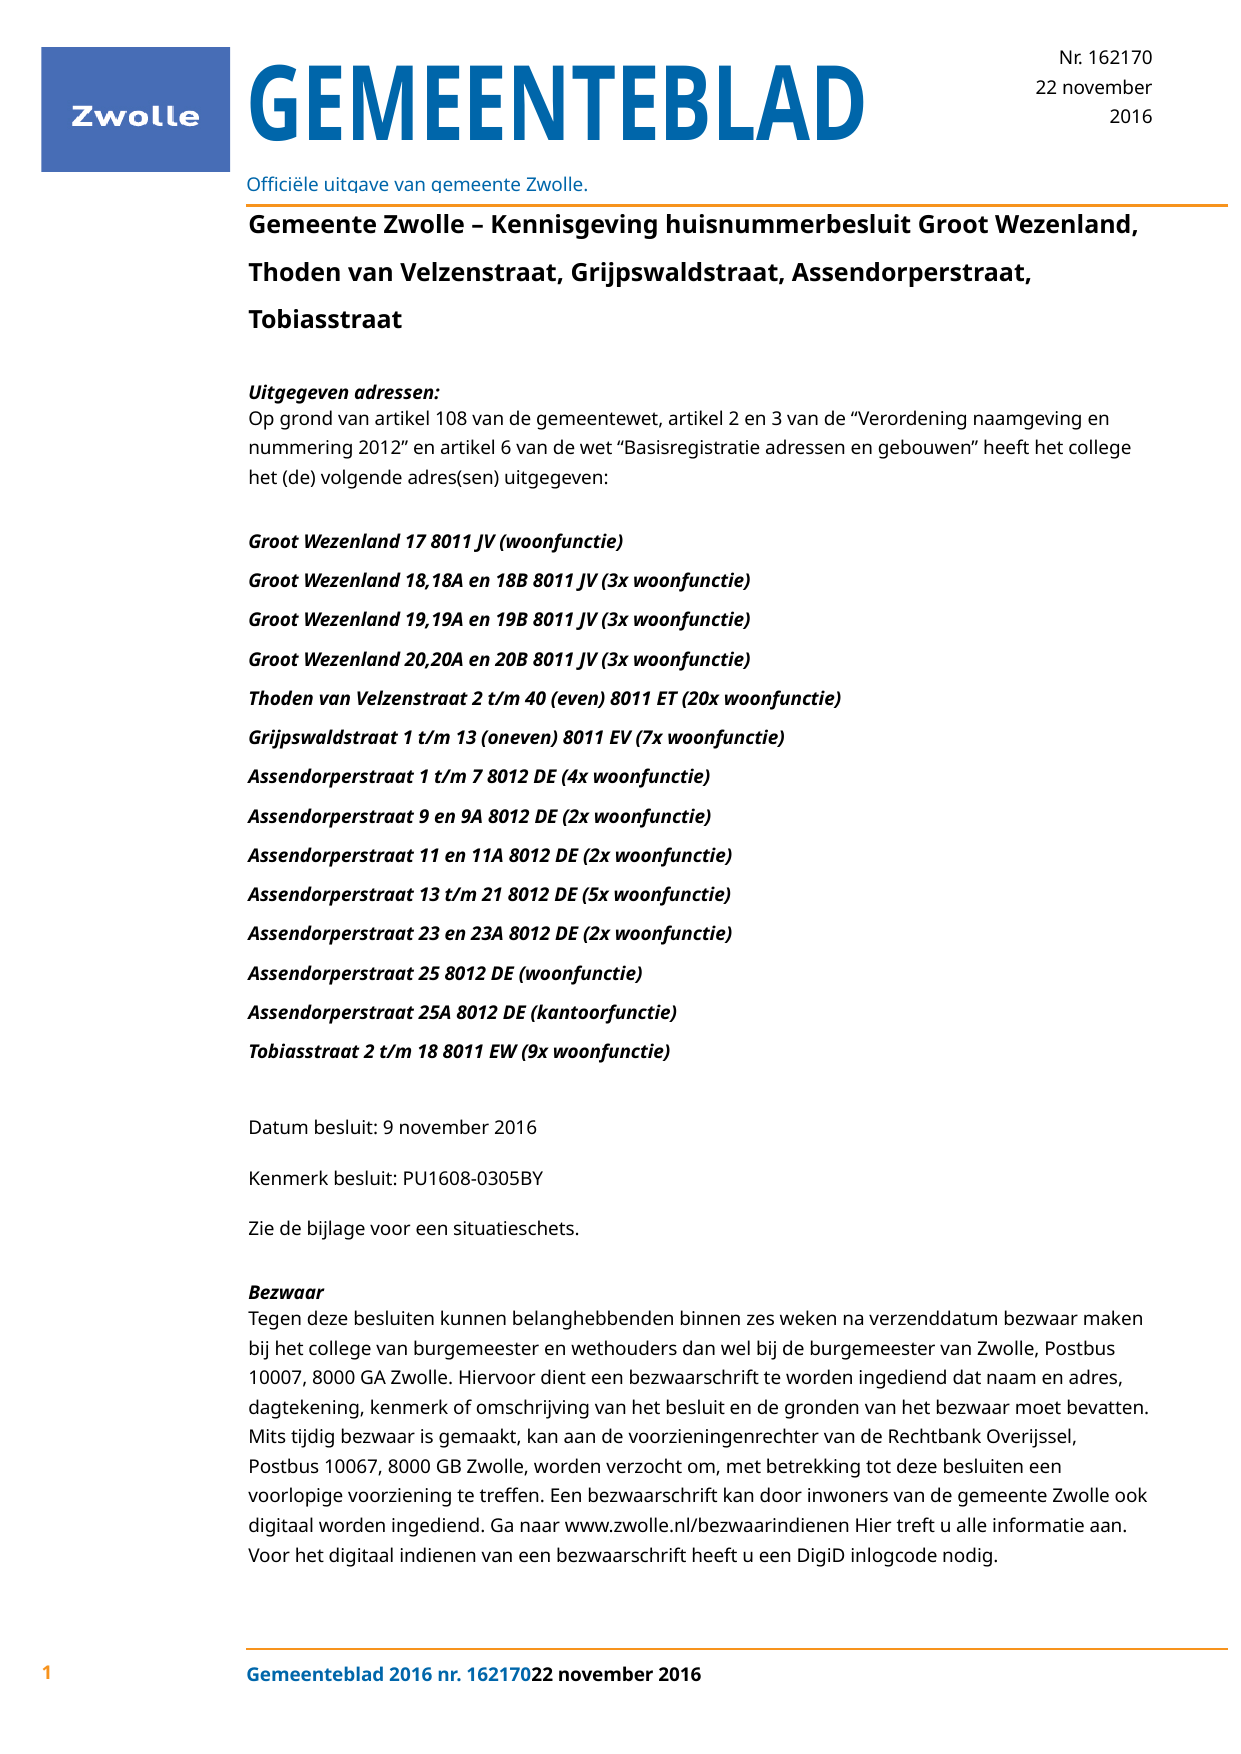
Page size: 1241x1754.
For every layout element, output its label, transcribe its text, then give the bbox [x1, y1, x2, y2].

picture [41, 47, 231, 172]
text Tegen deze besluiten kunnen belanghebbenden binnen zes weken na verzenddatum bezwaar maken bij het college van burgemeester en wethouders dan wel bij de burgemeester van Zwolle, Postbus 10007, 8000 GA Zwolle. Hiervoor dient een bezwaarschrift te worden ingediend dat naam en adres, dagtekening, kenmerk of omschrijving van het besluit en de gronden van het bezwaar moet bevatten. Mits tijdig bezwaar is gemaakt, kan aan de voorzieningenrechter van de Rechtbank Overijssel, Postbus 10067, 8000 GB Zwolle, worden verzocht om, met betrekking tot deze besluiten een voorlopige voorziening te treffen. Een bezwaarschrift kan door inwoners van de gemeente Zwolle ook digitaal worden ingediend. Ga naar www.zwolle.nl/bezwaarindienen Hier treft u alle informatie aan. Voor het digitaal indienen van een bezwaarschrift heeft u een DigiD inlogcode nodig. [248, 1305, 1152, 1567]
text Grijpswaldstraat 1 t/m 13 (oneven) 8011 EV (7x woonfunctie) [248, 724, 1152, 750]
text Groot Wezenland 19,19A en 19B 8011 JV (3x woonfunctie) [248, 606, 1152, 632]
text Assendorperstraat 1 t/m 7 8012 DE (4x woonfunctie) [248, 763, 1152, 789]
text Op grond van artikel 108 van de gemeentewet, artikel 2 en 3 van de “Verordening naamgeving en nummering 2012” en artikel 6 van de wet “Basisregistratie adressen en gebouwen” heeft het college het (de) volgende adres(sen) uitgegeven: [248, 405, 1152, 490]
text Datum besluit: 9 november 2016 [248, 1114, 1152, 1140]
text Groot Wezenland 18,18A en 18B 8011 JV (3x woonfunctie) [248, 567, 1152, 593]
text Assendorperstraat 13 t/m 21 8012 DE (5x woonfunctie) [248, 881, 1152, 907]
text Assendorperstraat 25A 8012 DE (kantoorfunctie) [248, 999, 1152, 1025]
text Assendorperstraat 11 en 11A 8012 DE (2x woonfunctie) [248, 842, 1152, 868]
text Bezwaar [248, 1279, 1152, 1305]
text Assendorperstraat 23 en 23A 8012 DE (2x woonfunctie) [248, 921, 1152, 946]
text Thoden van Velzenstraat 2 t/m 40 (even) 8011 ET (20x woonfunctie) [248, 685, 1152, 711]
text Assendorperstraat 25 8012 DE (woonfunctie) [248, 960, 1152, 986]
text Gemeente Zwolle – Kennisgeving huisnummerbesluit Groot Wezenland, Thoden van Velzenstraat, Grijpswaldstraat, Assendorperstraat, Tobiasstraat [248, 207, 1152, 336]
text Zie de bijlage voor een situatieschets. [248, 1215, 1152, 1241]
text Tobiasstraat 2 t/m 18 8011 EW (9x woonfunctie) [248, 1038, 1152, 1064]
text Groot Wezenland 17 8011 JV (woonfunctie) [248, 528, 1152, 554]
text Kenmerk besluit: PU1608-0305BY [248, 1165, 1152, 1191]
text Assendorperstraat 9 en 9A 8012 DE (2x woonfunctie) [248, 803, 1152, 828]
text Groot Wezenland 20,20A en 20B 8011 JV (3x woonfunctie) [248, 646, 1152, 671]
text Uitgegeven adressen: [248, 379, 1152, 405]
